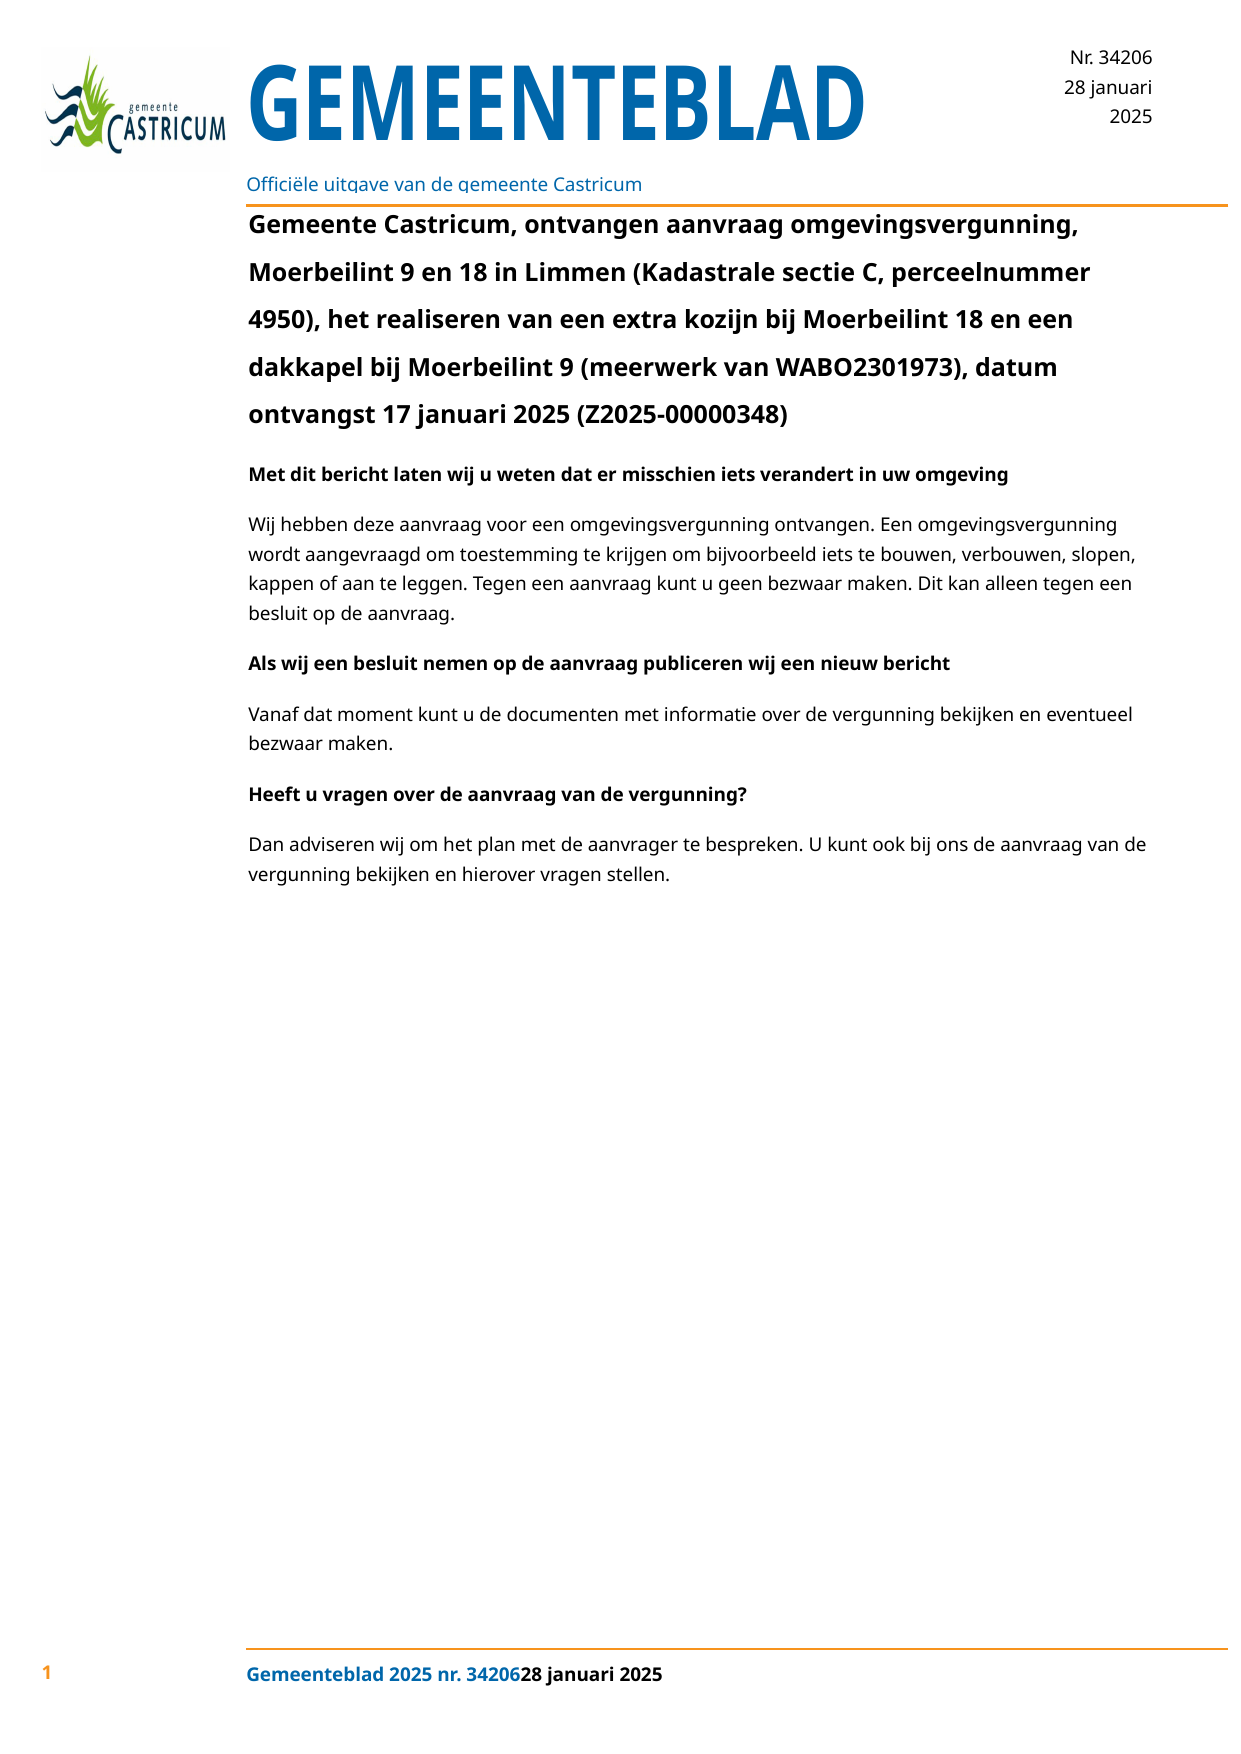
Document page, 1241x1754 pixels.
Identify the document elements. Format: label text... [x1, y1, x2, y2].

text Dan adviseren wij om het plan met de aanvrager te bespreken. U kunt ook bij ons de aanvraag van de vergunning bekijken en hierover vragen stellen. [248, 831, 1152, 886]
text Vanaf dat moment kunt u de documenten met informatie over de vergunning bekijken en eventueel bezwaar maken. [248, 701, 1152, 756]
text Met dit bericht laten wij u weten dat er misschien iets verandert in uw omgeving [248, 461, 1152, 486]
text Als wij een besluit nemen op de aanvraag publiceren wij een nieuw bericht [248, 650, 1152, 676]
picture [41, 47, 231, 172]
text Wij hebben deze aanvraag voor een omgevingsvergunning ontvangen. Een omgevingsvergunning wordt aangevraagd om toestemming te krijgen om bijvoorbeeld iets te bouwen, verbouwen, slopen, kappen of aan te leggen. Tegen een aanvraag kunt u geen bezwaar maken. Dit kan alleen tegen een besluit op de aanvraag. [248, 511, 1152, 626]
text Heeft u vragen over de aanvraag van de vergunning? [248, 781, 1152, 806]
text Gemeente Castricum, ontvangen aanvraag omgevingsvergunning, Moerbeilint 9 en 18 in Limmen (Kadastrale sectie C, perceelnummer 4950), het realiseren van een extra kozijn bij Moerbeilint 18 en een dakkapel bij Moerbeilint 9 (meerwerk van WABO2301973), datum ontvangst 17 januari 2025 (Z2025-00000348) [248, 207, 1152, 431]
